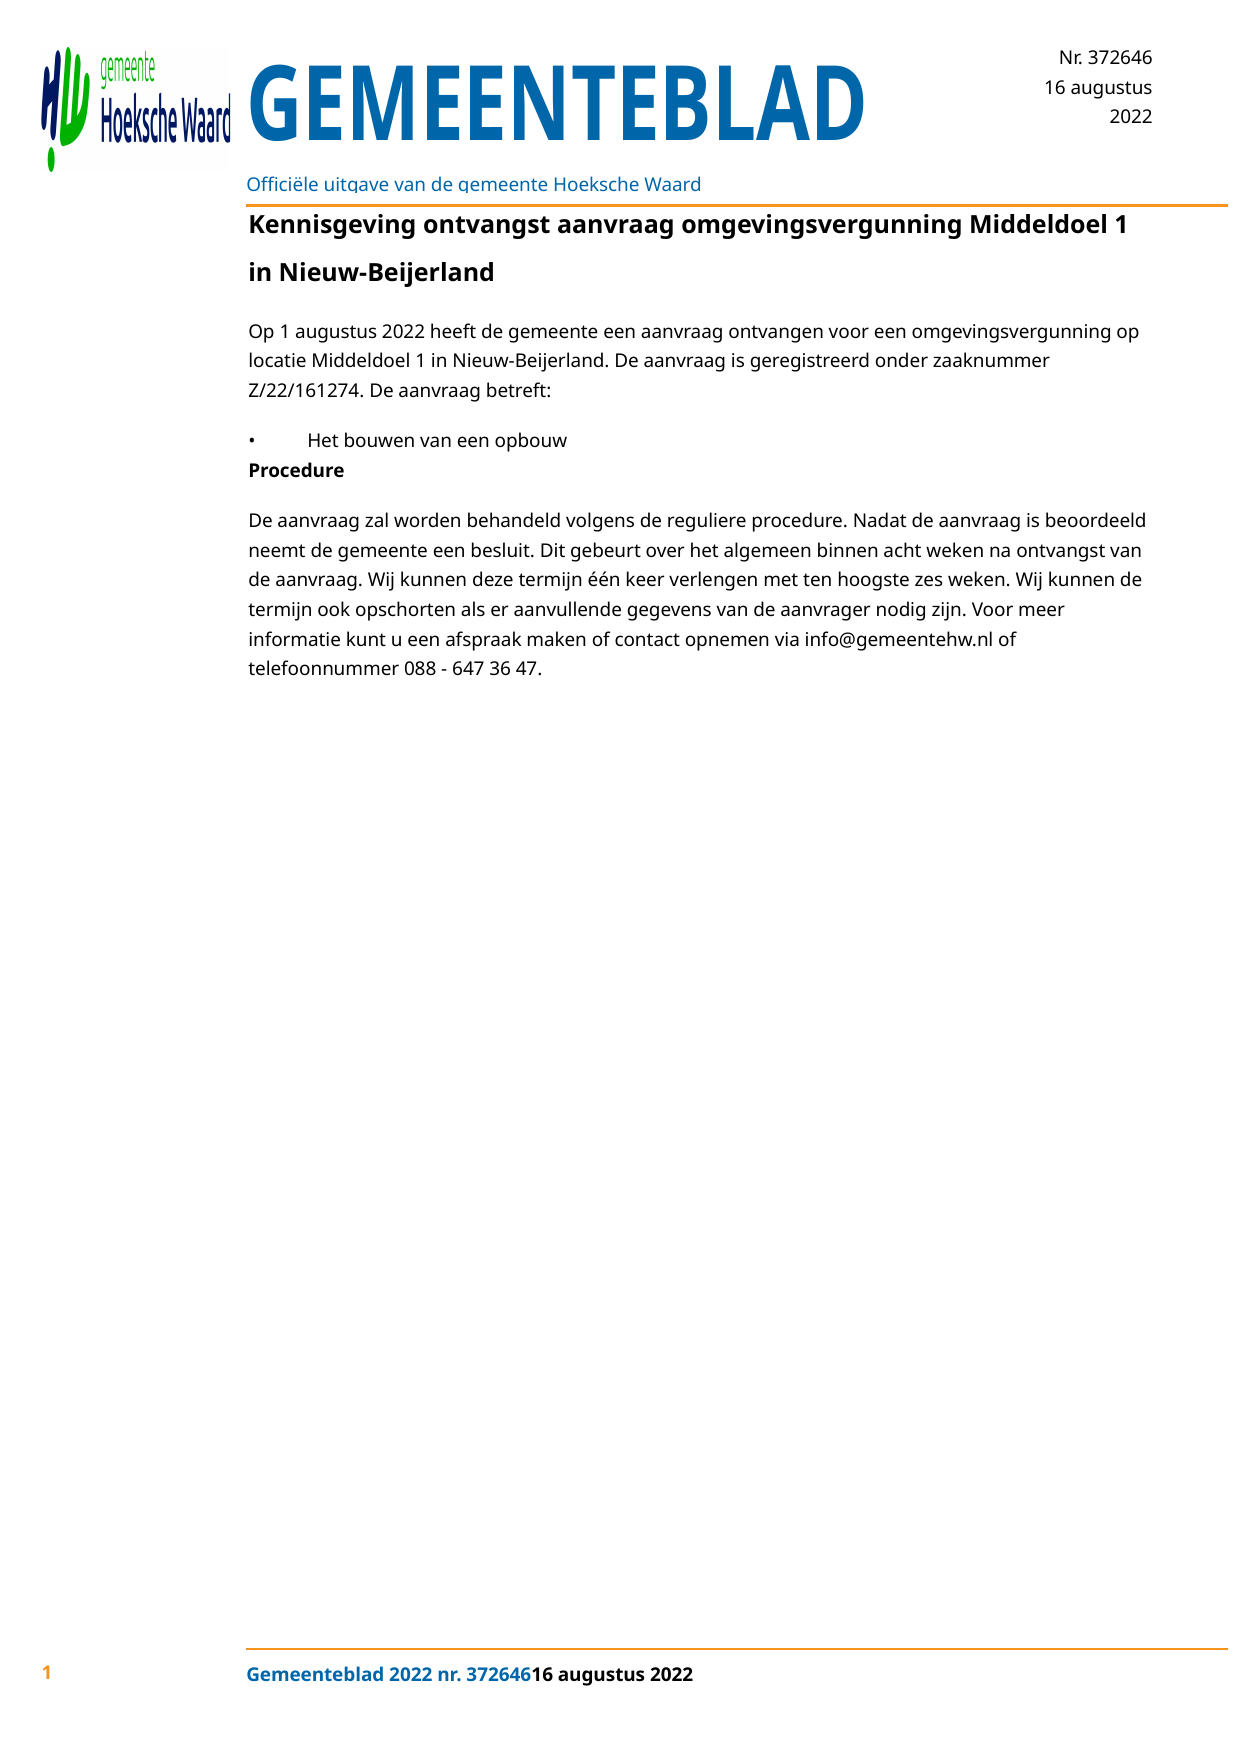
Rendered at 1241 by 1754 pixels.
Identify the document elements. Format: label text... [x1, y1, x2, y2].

text Op 1 augustus 2022 heeft de gemeente een aanvraag ontvangen voor een omgevingsvergunning op locatie Middeldoel 1 in Nieuw-Beijerland. De aanvraag is geregistreerd onder zaaknummer Z/22/161274. De aanvraag betreft: [248, 318, 1152, 403]
picture [41, 47, 231, 172]
text Kennisgeving ontvangst aanvraag omgevingsvergunning Middeldoel 1 in Nieuw-Beijerland [248, 207, 1152, 288]
list Het bouwen van een opbouw [248, 427, 1152, 453]
text De aanvraag zal worden behandeld volgens de reguliere procedure. Nadat de aanvraag is beoordeeld neemt de gemeente een besluit. Dit gebeurt over het algemeen binnen acht weken na ontvangst van de aanvraag. Wij kunnen deze termijn één keer verlengen met ten hoogste zes weken. Wij kunnen de termijn ook opschorten als er aanvullende gegevens van de aanvrager nodig zijn. Voor meer informatie kunt u een afspraak maken of contact opnemen via info@gemeentehw.nl of telefoonnummer 088 - 647 36 47. [248, 507, 1152, 681]
text Procedure [248, 457, 1152, 483]
